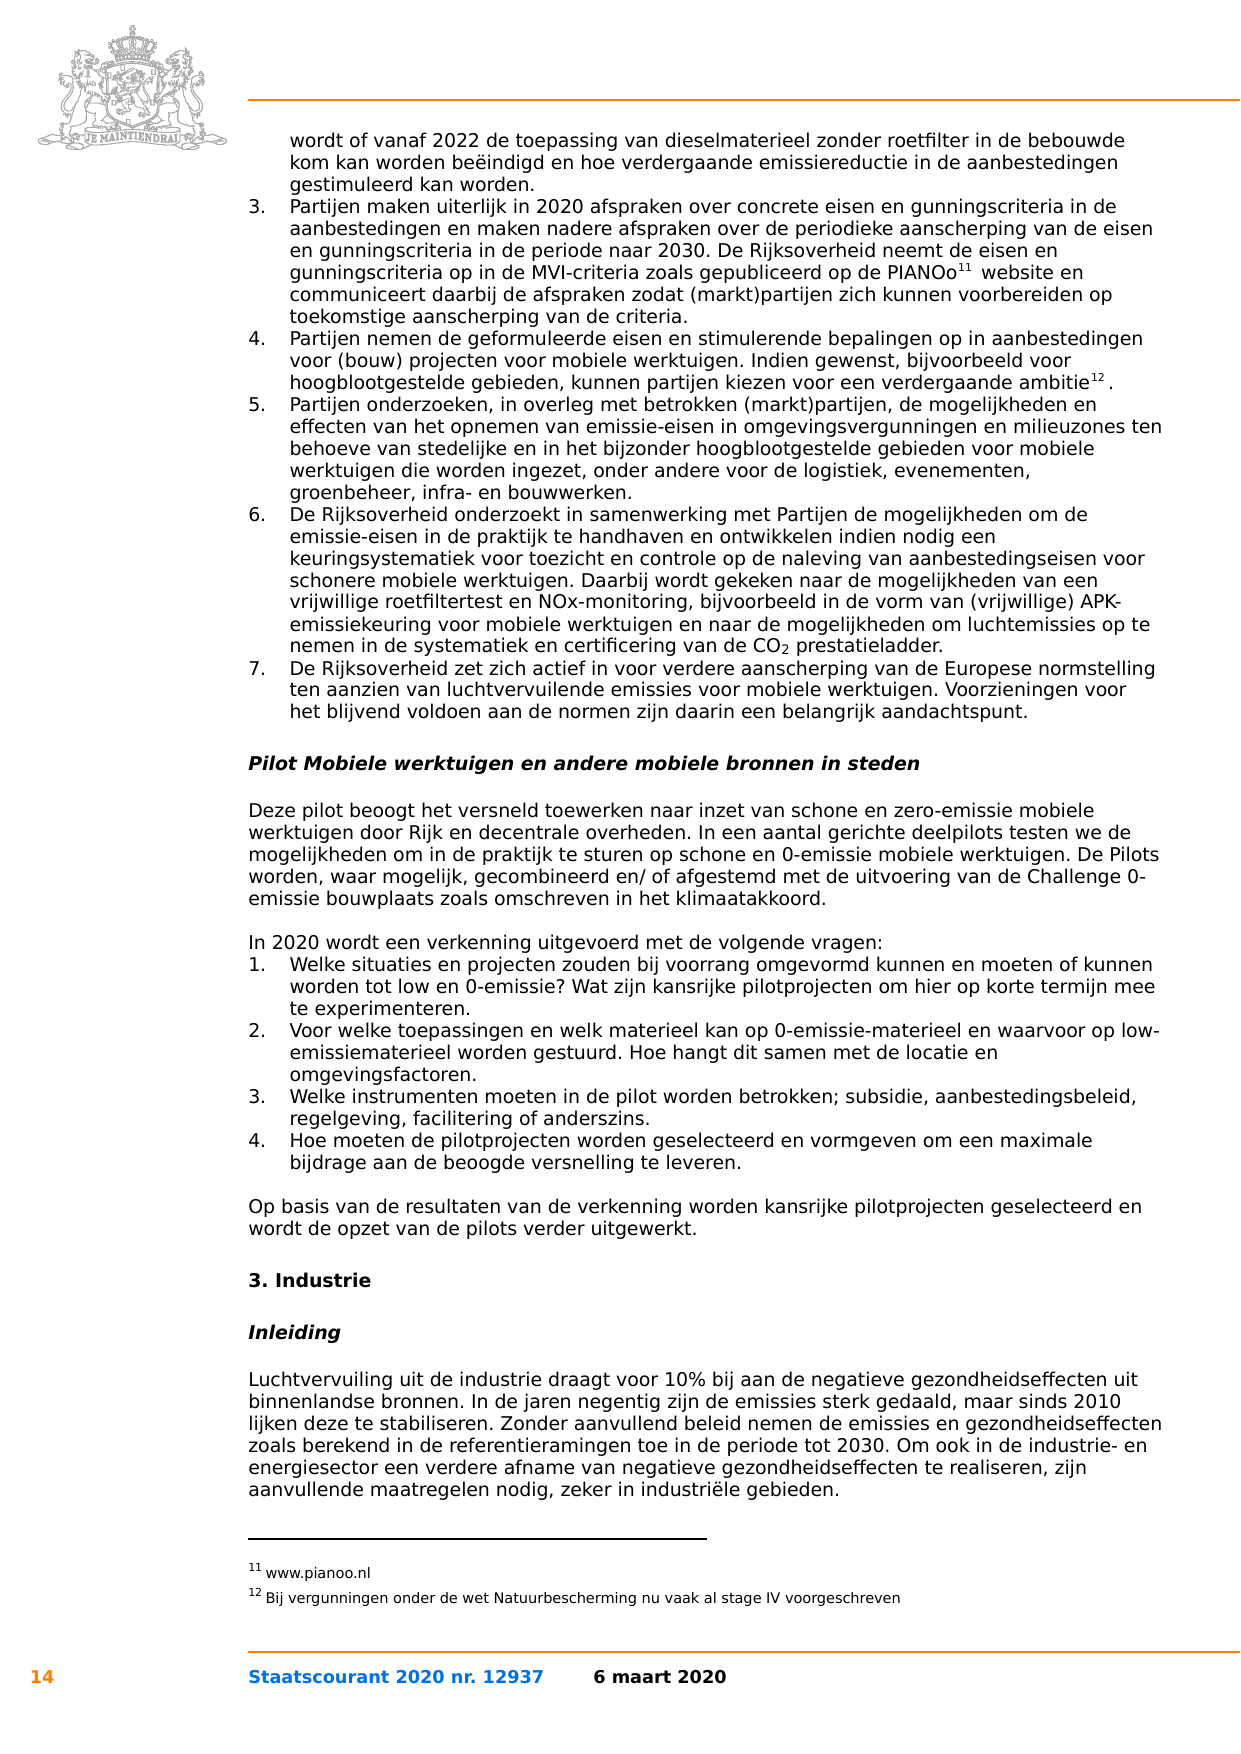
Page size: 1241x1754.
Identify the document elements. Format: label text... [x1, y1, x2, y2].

text 3. Welke instrumenten moeten in de pilot worden betrokken; subsidie, aanbestedingsbeleid, regelgeving, facilitering of anderszins. [248, 1086, 1163, 1130]
text 7. De Rijksoverheid zet zich actief in voor verdere aanscherping van de Europese normstelling ten aanzien van luchtvervuilende emissies voor mobiele werktuigen. Voorzieningen voor het blijvend voldoen aan de normen zijn daarin een belangrijk aandachtspunt. [248, 657, 1163, 723]
subtitle Inleiding [248, 1322, 1163, 1344]
text 4. Partijen nemen de geformuleerde eisen en stimulerende bepalingen op in aanbestedingen voor (bouw) projecten voor mobiele werktuigen. Indien gewenst, bijvoorbeeld voor hoogblootgestelde gebieden, kunnen partijen kiezen voor een verdergaande ambitie. [248, 328, 1163, 394]
text 5. Partijen onderzoeken, in overleg met betrokken (markt)partijen, de mogelijkheden en effecten van het opnemen van emissie-eisen in omgevingsvergunningen en milieuzones ten behoeve van stedelijke en in het bijzonder hoogblootgestelde gebieden voor mobiele werktuigen die worden ingezet, onder andere voor de logistiek, evenementen, groenbeheer, infra- en bouwwerken. [248, 394, 1163, 503]
text Deze pilot beoogt het versneld toewerken naar inzet van schone en zero-emissie mobiele werktuigen door Rijk en decentrale overheden. In een aantal gerichte deelpilots testen we de mogelijkheden om in de praktijk te sturen op schone en 0-emissie mobiele werktuigen. De Pilots worden, waar mogelijk, gecombineerd en/ of afgestemd met de uitvoering van de Challenge 0-emissie bouwplaats zoals omschreven in het klimaatakkoord. [248, 800, 1163, 910]
text 4. Hoe moeten de pilotprojecten worden geselecteerd en vormgeven om een maximale bijdrage aan de beoogde versnelling te leveren. [248, 1130, 1163, 1174]
text wordt of vanaf 2022 de toepassing van dieselmaterieel zonder roetfilter in de bebouwde kom kan worden beëindigd en hoe verdergaande emissiereductie in de aanbestedingen gestimuleerd kan worden. [248, 130, 1163, 196]
text In 2020 wordt een verkenning uitgevoerd met de volgende vragen: [248, 932, 1163, 954]
subtitle Pilot Mobiele werktuigen en andere mobiele bronnen in steden [248, 753, 1163, 775]
text 2. Voor welke toepassingen en welk materieel kan op 0-emissie-materieel en waarvoor op low- emissiematerieel worden gestuurd. Hoe hangt dit samen met de locatie en omgevingsfactoren. [248, 1020, 1163, 1086]
text 6. De Rijksoverheid onderzoekt in samenwerking met Partijen de mogelijkheden om de emissie-eisen in de praktijk te handhaven en ontwikkelen indien nodig een keuringsystematiek voor toezicht en controle op de naleving van aanbestedingseisen voor schonere mobiele werktuigen. Daarbij wordt gekeken naar de mogelijkheden van een vrijwillige roetfiltertest en NOx-monitoring, bijvoorbeeld in de vorm van (vrijwillige) APK-emissiekeuring voor mobiele werktuigen en naar de mogelijkheden om luchtemissies op te nemen in de systematiek en certificering van de CO2 prestatieladder. [248, 503, 1163, 657]
text www.pianoo.nl [248, 1561, 1163, 1583]
text Op basis van de resultaten van de verkenning worden kansrijke pilotprojecten geselecteerd en wordt de opzet van de pilots verder uitgewerkt. [248, 1196, 1163, 1240]
text Luchtvervuiling uit de industrie draagt voor 10% bij aan de negatieve gezondheidseffecten uit binnenlandse bronnen. In de jaren negentig zijn de emissies sterk gedaald, maar sinds 2010 lijken deze te stabiliseren. Zonder aanvullend beleid nemen de emissies en gezondheidseffecten zoals berekend in de referentieramingen toe in de periode tot 2030. Om ook in de industrie- en energiesector een verdere afname van negatieve gezondheidseffecten te realiseren, zijn aanvullende maatregelen nodig, zeker in industriële gebieden. [248, 1369, 1163, 1501]
text 1. Welke situaties en projecten zouden bij voorrang omgevormd kunnen en moeten of kunnen worden tot low en 0-emissie? Wat zijn kansrijke pilotprojecten om hier op korte termijn mee te experimenteren. [248, 954, 1163, 1020]
text Bij vergunningen onder de wet Natuurbescherming nu vaak al stage IV voorgeschreven [248, 1586, 1163, 1608]
subtitle 3. Industrie [248, 1270, 1163, 1292]
text 3. Partijen maken uiterlijk in 2020 afspraken over concrete eisen en gunningscriteria in de aanbestedingen en maken nadere afspraken over de periodieke aanscherping van de eisen en gunningscriteria in de periode naar 2030. De Rijksoverheid neemt de eisen en gunningscriteria op in de MVI-criteria zoals gepubliceerd op de PIANOo website en communiceert daarbij de afspraken zodat (markt)partijen zich kunnen voorbereiden op toekomstige aanscherping van de criteria. [248, 196, 1163, 328]
picture [38, 25, 227, 150]
